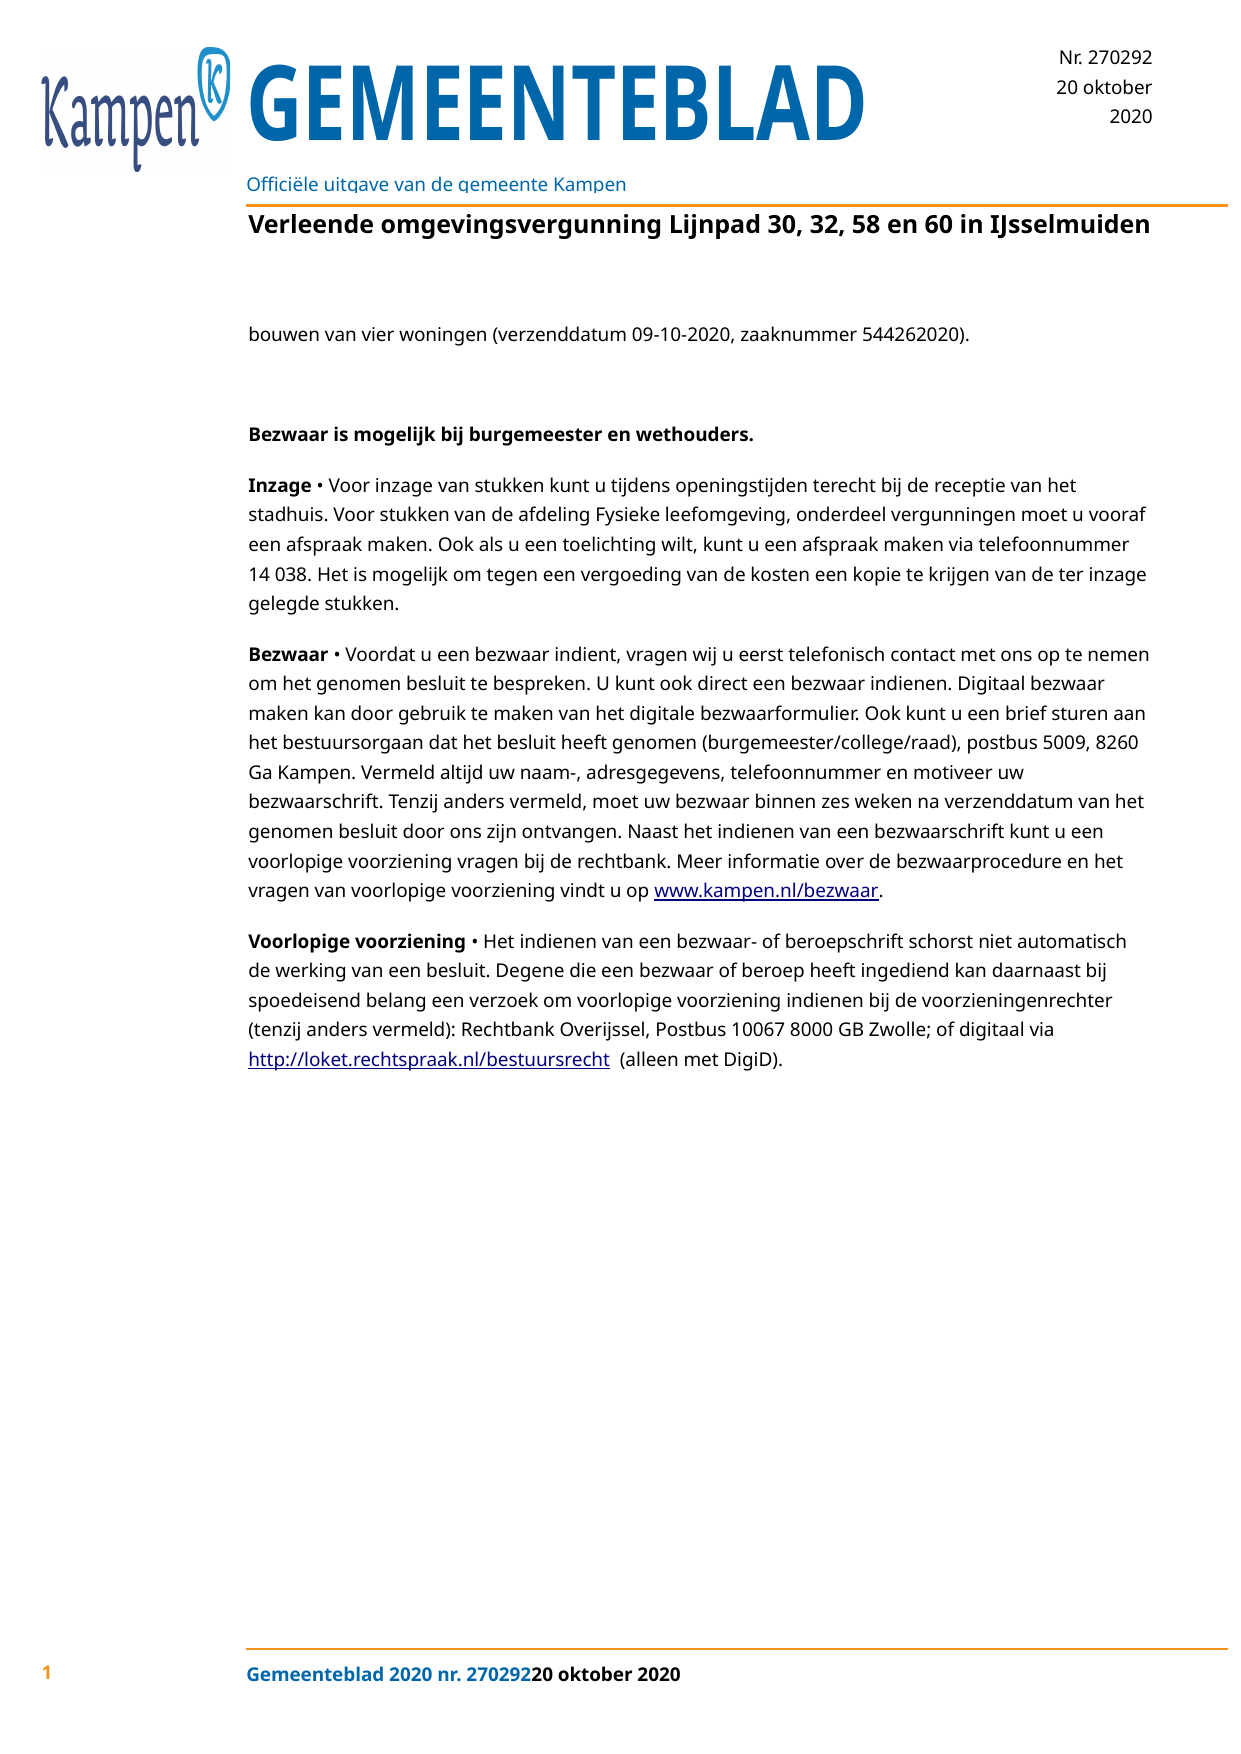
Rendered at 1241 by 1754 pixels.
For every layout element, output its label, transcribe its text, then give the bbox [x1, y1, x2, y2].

text Bezwaar is mogelijk bij burgemeester en wethouders. [248, 422, 1152, 447]
text Bezwaar • Voordat u een bezwaar indient, vragen wij u eerst telefonisch contact met ons op te nemen om het genomen besluit te bespreken. U kunt ook direct een bezwaar indienen. Digitaal bezwaar maken kan door gebruik te maken van het digitale bezwaarformulier. Ook kunt u een brief sturen aan het bestuursorgaan dat het besluit heeft genomen (burgemeester/college/raad), postbus 5009, 8260 Ga Kampen. Vermeld altijd uw naam-, adresgegevens, telefoonnummer en motiveer uw bezwaarschrift. Tenzij anders vermeld, moet uw bezwaar binnen zes weken na verzenddatum van het genomen besluit door ons zijn ontvangen. Naast het indienen van een bezwaarschrift kunt u een voorlopige voorziening vragen bij de rechtbank. Meer informatie over de bezwaarprocedure en het vragen van voorlopige voorziening vindt u op www.kampen.nl/bezwaar. [248, 641, 1152, 903]
picture [41, 47, 231, 172]
text bouwen van vier woningen (verzenddatum 09-10-2020, zaaknummer 544262020). [248, 321, 1152, 346]
text Verleende omgevingsvergunning Lijnpad 30, 32, 58 en 60 in IJsselmuiden [248, 207, 1152, 241]
text Voorlopige voorziening • Het indienen van een bezwaar- of beroepschrift schorst niet automatisch de werking van een besluit. Degene die een bezwaar of beroep heeft ingediend kan daarnaast bij spoedeisend belang een verzoek om voorlopige voorziening indienen bij de voorzieningenrechter (tenzij anders vermeld): Rechtbank Overijssel, Postbus 10067 8000 GB Zwolle; of digitaal via http://loket.rechtspraak.nl/bestuursrecht (alleen met DigiD). [248, 928, 1152, 1072]
text Inzage • Voor inzage van stukken kunt u tijdens openingstijden terecht bij de receptie van het stadhuis. Voor stukken van de afdeling Fysieke leefomgeving, onderdeel vergunningen moet u vooraf een afspraak maken. Ook als u een toelichting wilt, kunt u een afspraak maken via telefoonnummer 14 038. Het is mogelijk om tegen een vergoeding van de kosten een kopie te krijgen van de ter inzage gelegde stukken. [248, 472, 1152, 616]
